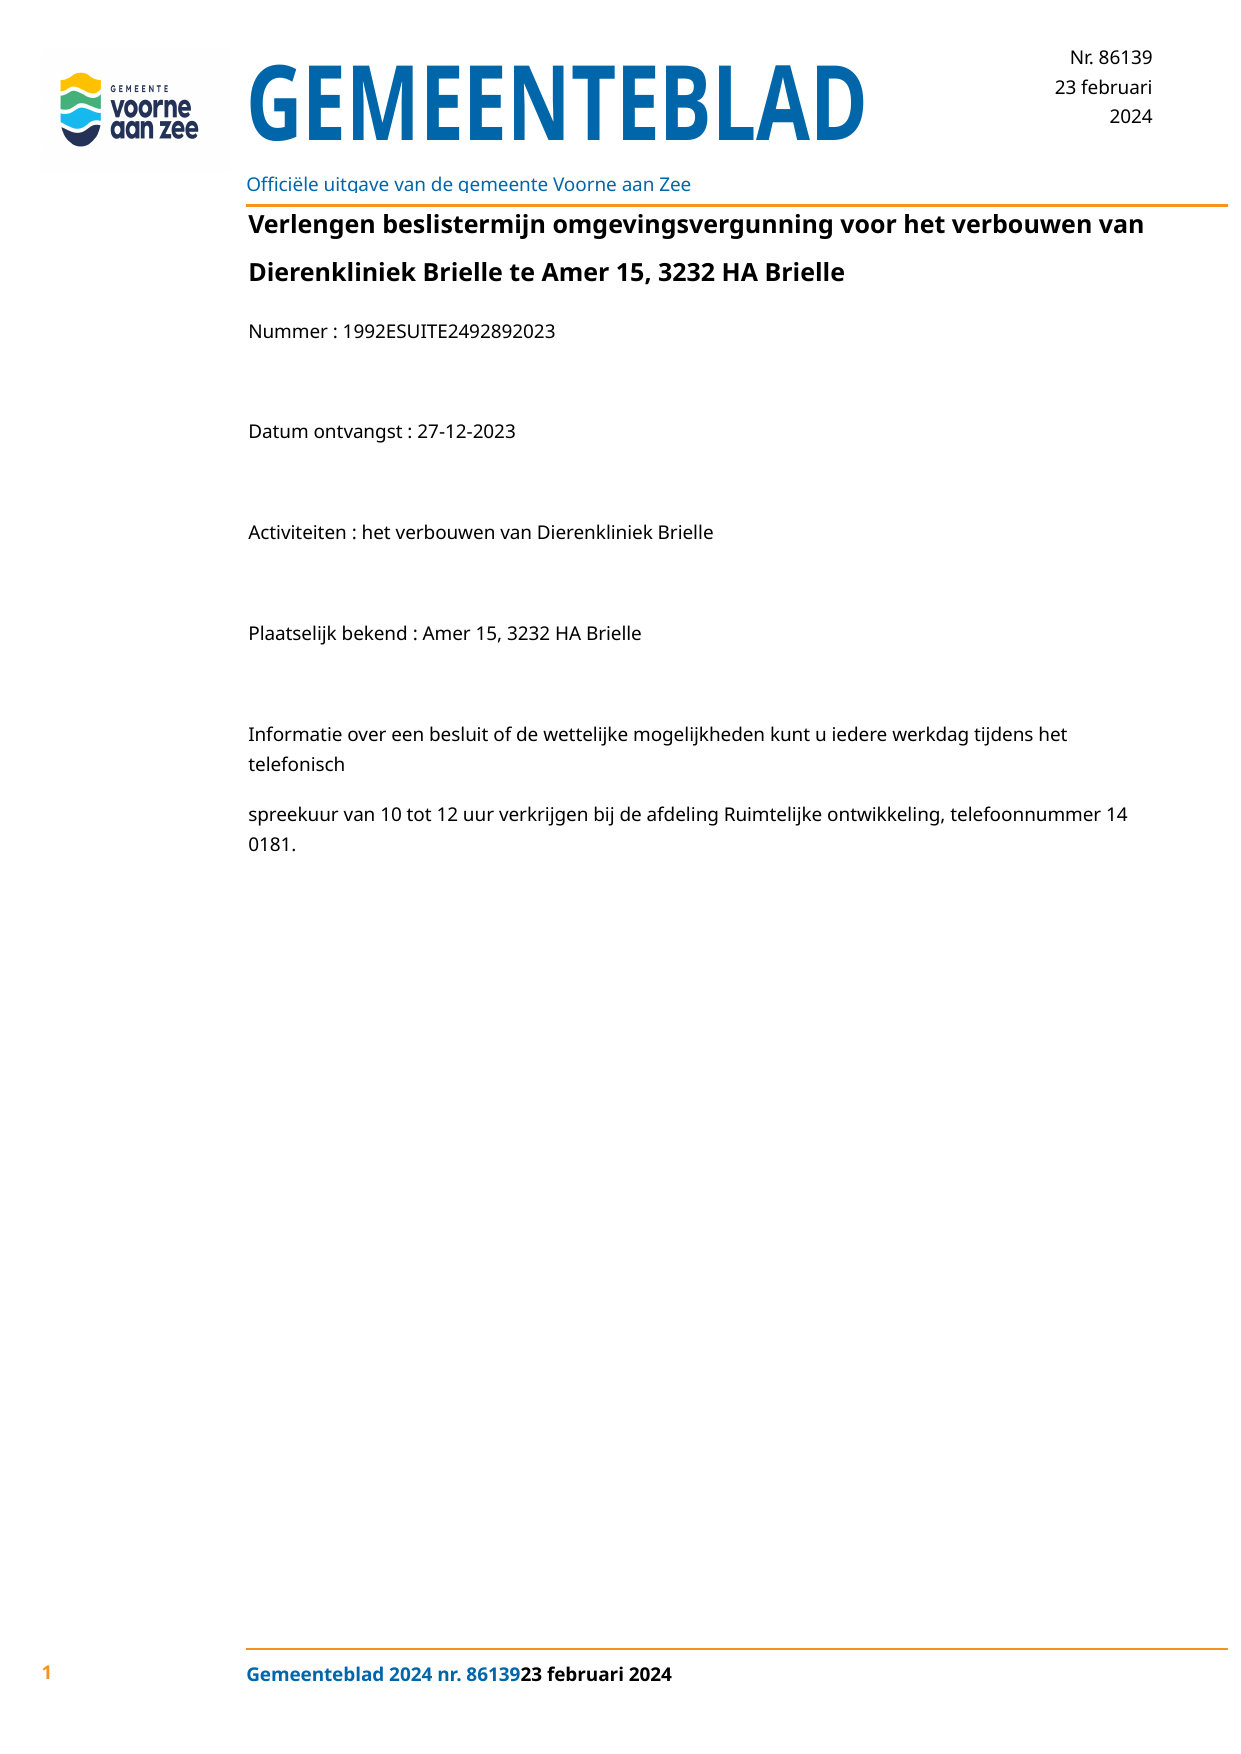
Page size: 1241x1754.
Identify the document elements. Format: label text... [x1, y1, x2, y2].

text Nummer : 1992ESUITE2492892023 [248, 318, 1152, 344]
text Informatie over een besluit of de wettelijke mogelijkheden kunt u iedere werkdag tijdens het telefonisch [248, 721, 1152, 777]
text spreekuur van 10 tot 12 uur verkrijgen bij de afdeling Ruimtelijke ontwikkeling, telefoonnummer 14 0181. [248, 801, 1152, 857]
text Verlengen beslistermijn omgevingsvergunning voor het verbouwen van Dierenkliniek Brielle te Amer 15, 3232 HA Brielle [248, 207, 1152, 288]
text Activiteiten : het verbouwen van Dierenkliniek Brielle [248, 519, 1152, 545]
text Plaatselijk bekend : Amer 15, 3232 HA Brielle [248, 620, 1152, 646]
text Datum ontvangst : 27-12-2023 [248, 419, 1152, 444]
picture [41, 47, 231, 172]
